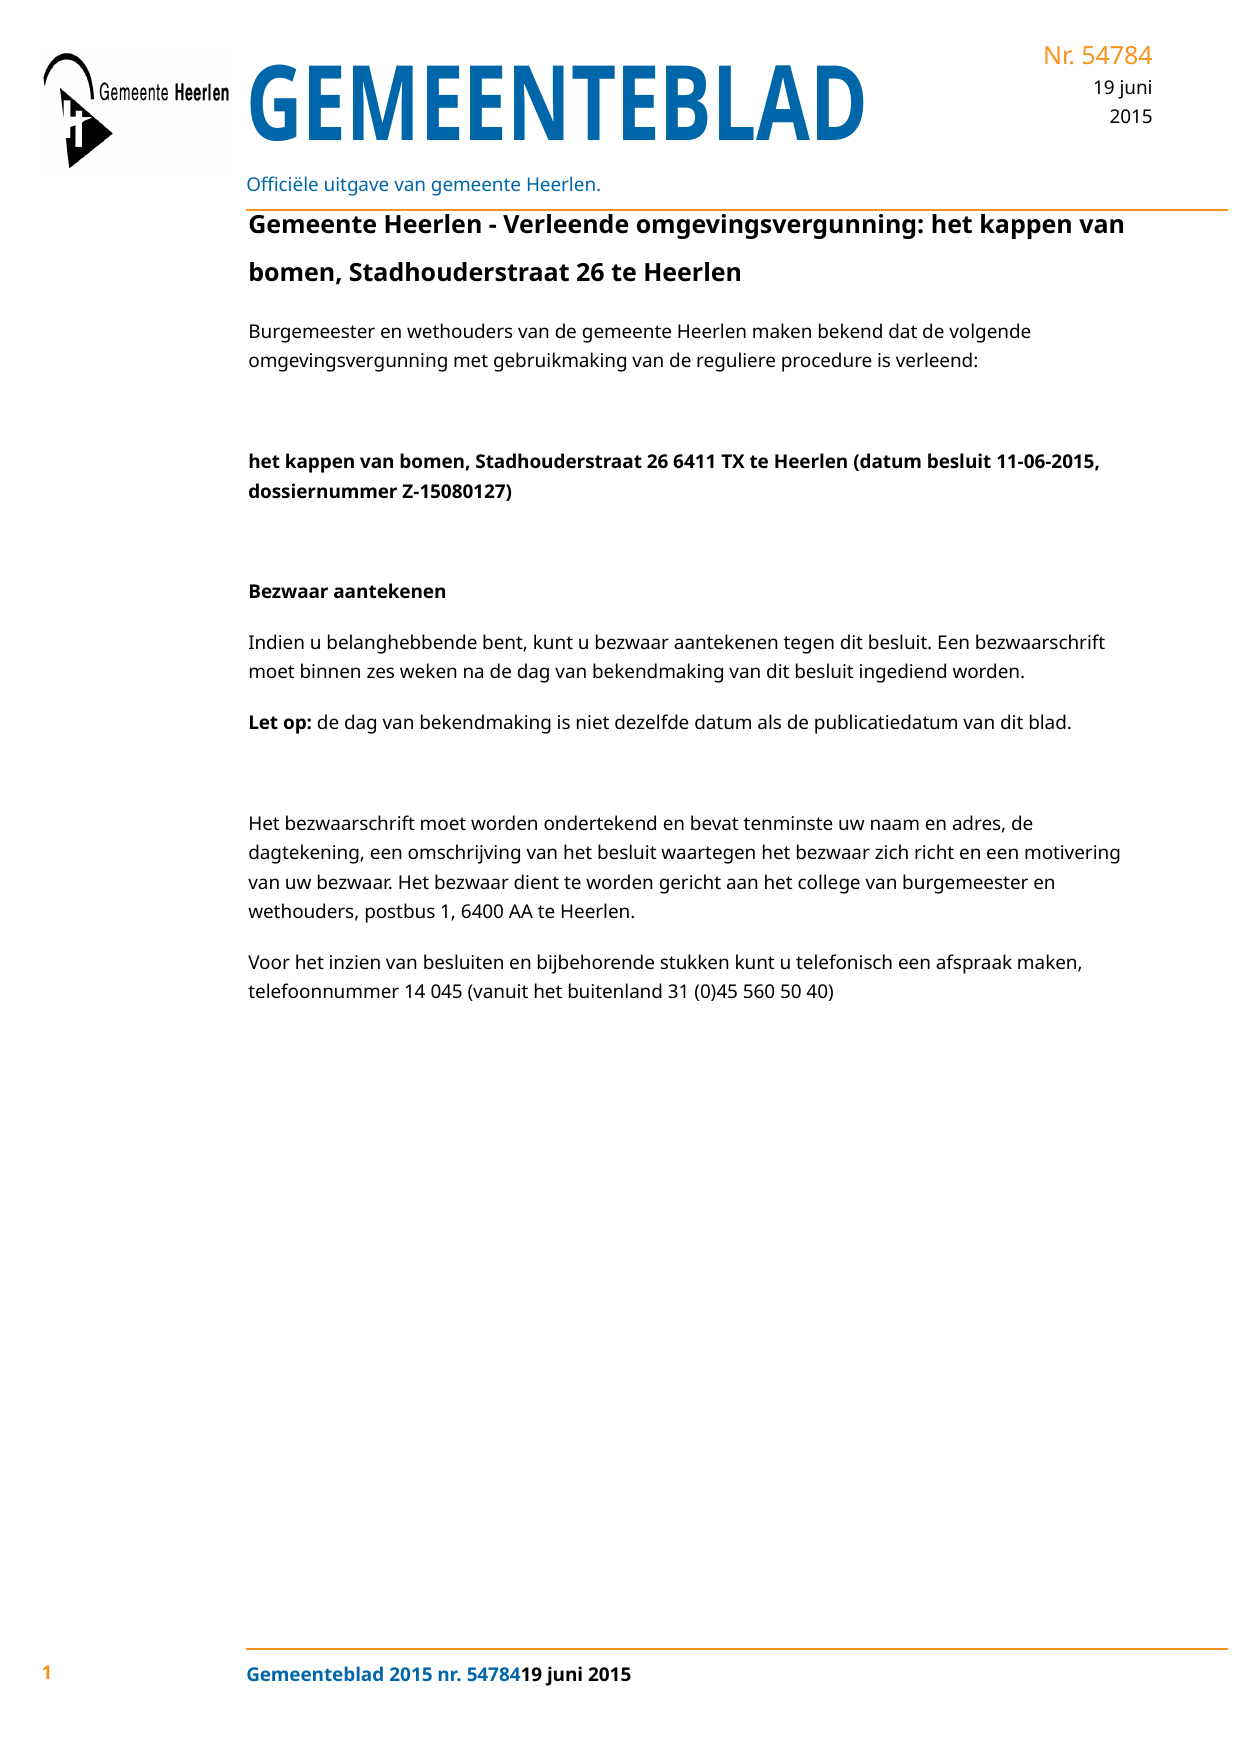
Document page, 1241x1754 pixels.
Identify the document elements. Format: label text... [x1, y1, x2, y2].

picture [41, 47, 231, 172]
text het kappen van bomen, Stadhouderstraat 26 6411 TX te Heerlen (datum besluit 11-06-2015, dossiernummer Z-15080127) [248, 448, 1152, 504]
text Het bezwaarschrift moet worden ondertekend en bevat tenminste uw naam en adres, de dagtekening, een omschrijving van het besluit waartegen het bezwaar zich richt en een motivering van uw bezwaar. Het bezwaar dient te worden gericht aan het college van burgemeester en wethouders, postbus 1, 6400 AA te Heerlen. [248, 810, 1152, 924]
text Burgemeester en wethouders van de gemeente Heerlen maken bekend dat de volgende omgevingsvergunning met gebruikmaking van de reguliere procedure is verleend: [248, 318, 1152, 373]
text Let op: de dag van bekendmaking is niet dezelfde datum als de publicatiedatum van dit blad. [248, 709, 1152, 735]
text Bezwaar aantekenen [248, 579, 1152, 604]
text Indien u belanghebbende bent, kunt u bezwaar aantekenen tegen dit besluit. Een bezwaarschrift moet binnen zes weken na de dag van bekendmaking van dit besluit ingediend worden. [248, 629, 1152, 684]
text Voor het inzien van besluiten en bijbehorende stukken kunt u telefonisch een afspraak maken, telefoonnummer 14 045 (vanuit het buitenland 31 (0)45 560 50 40) [248, 949, 1152, 1004]
text Gemeente Heerlen - Verleende omgevingsvergunning: het kappen van bomen, Stadhouderstraat 26 te Heerlen [248, 211, 1152, 288]
